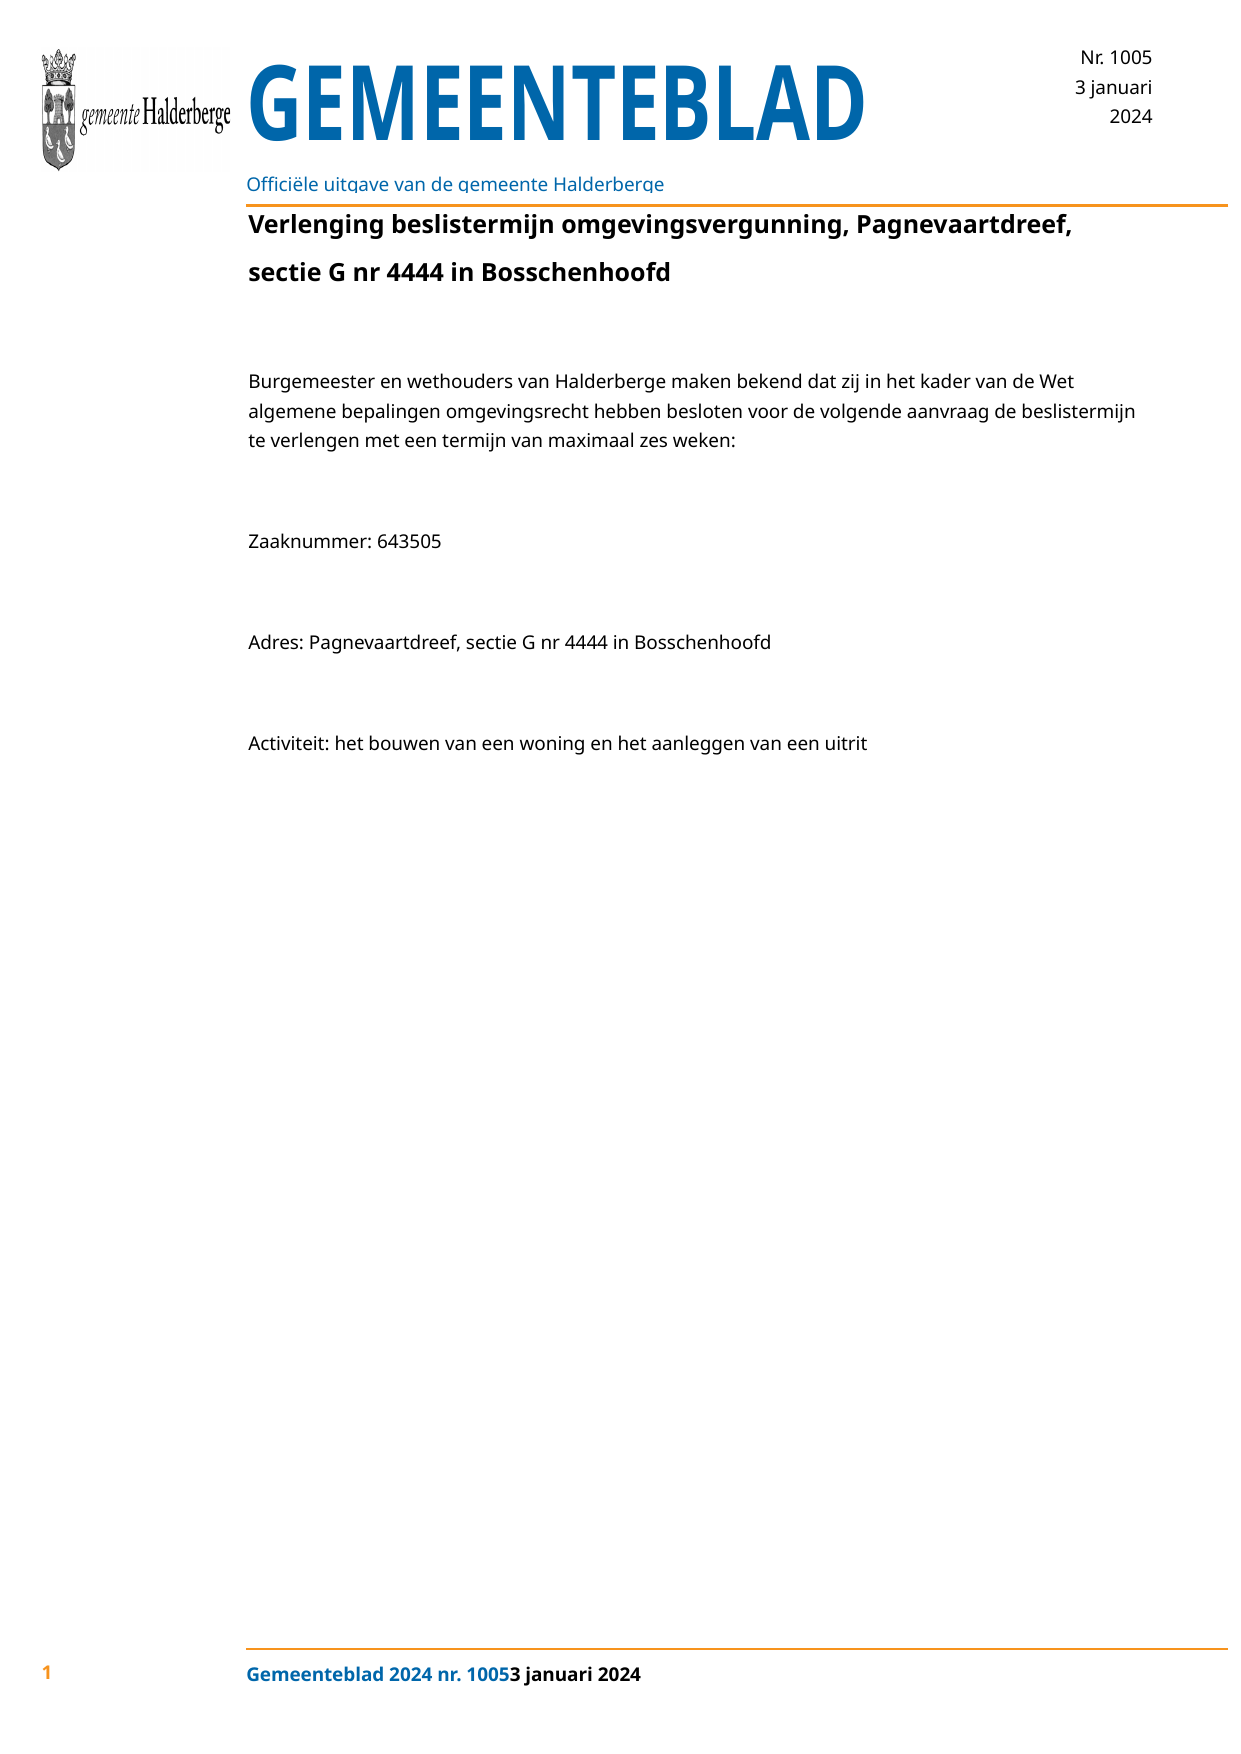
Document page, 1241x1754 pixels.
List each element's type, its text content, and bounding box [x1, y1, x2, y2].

text Activiteit: het bouwen van een woning en het aanleggen van een uitrit [248, 730, 1152, 756]
text Zaaknummer: 643505 [248, 528, 1152, 554]
text Verlenging beslistermijn omgevingsvergunning, Pagnevaartdreef, sectie G nr 4444 in Bosschenhoofd [248, 207, 1152, 288]
text Burgemeester en wethouders van Halderberge maken bekend dat zij in het kader van de Wet algemene bepalingen omgevingsrecht hebben besloten voor de volgende aanvraag de beslistermijn te verlengen met een termijn van maximaal zes weken: [248, 368, 1152, 453]
text Adres: Pagnevaartdreef, sectie G nr 4444 in Bosschenhoofd [248, 629, 1152, 655]
picture [41, 47, 231, 172]
